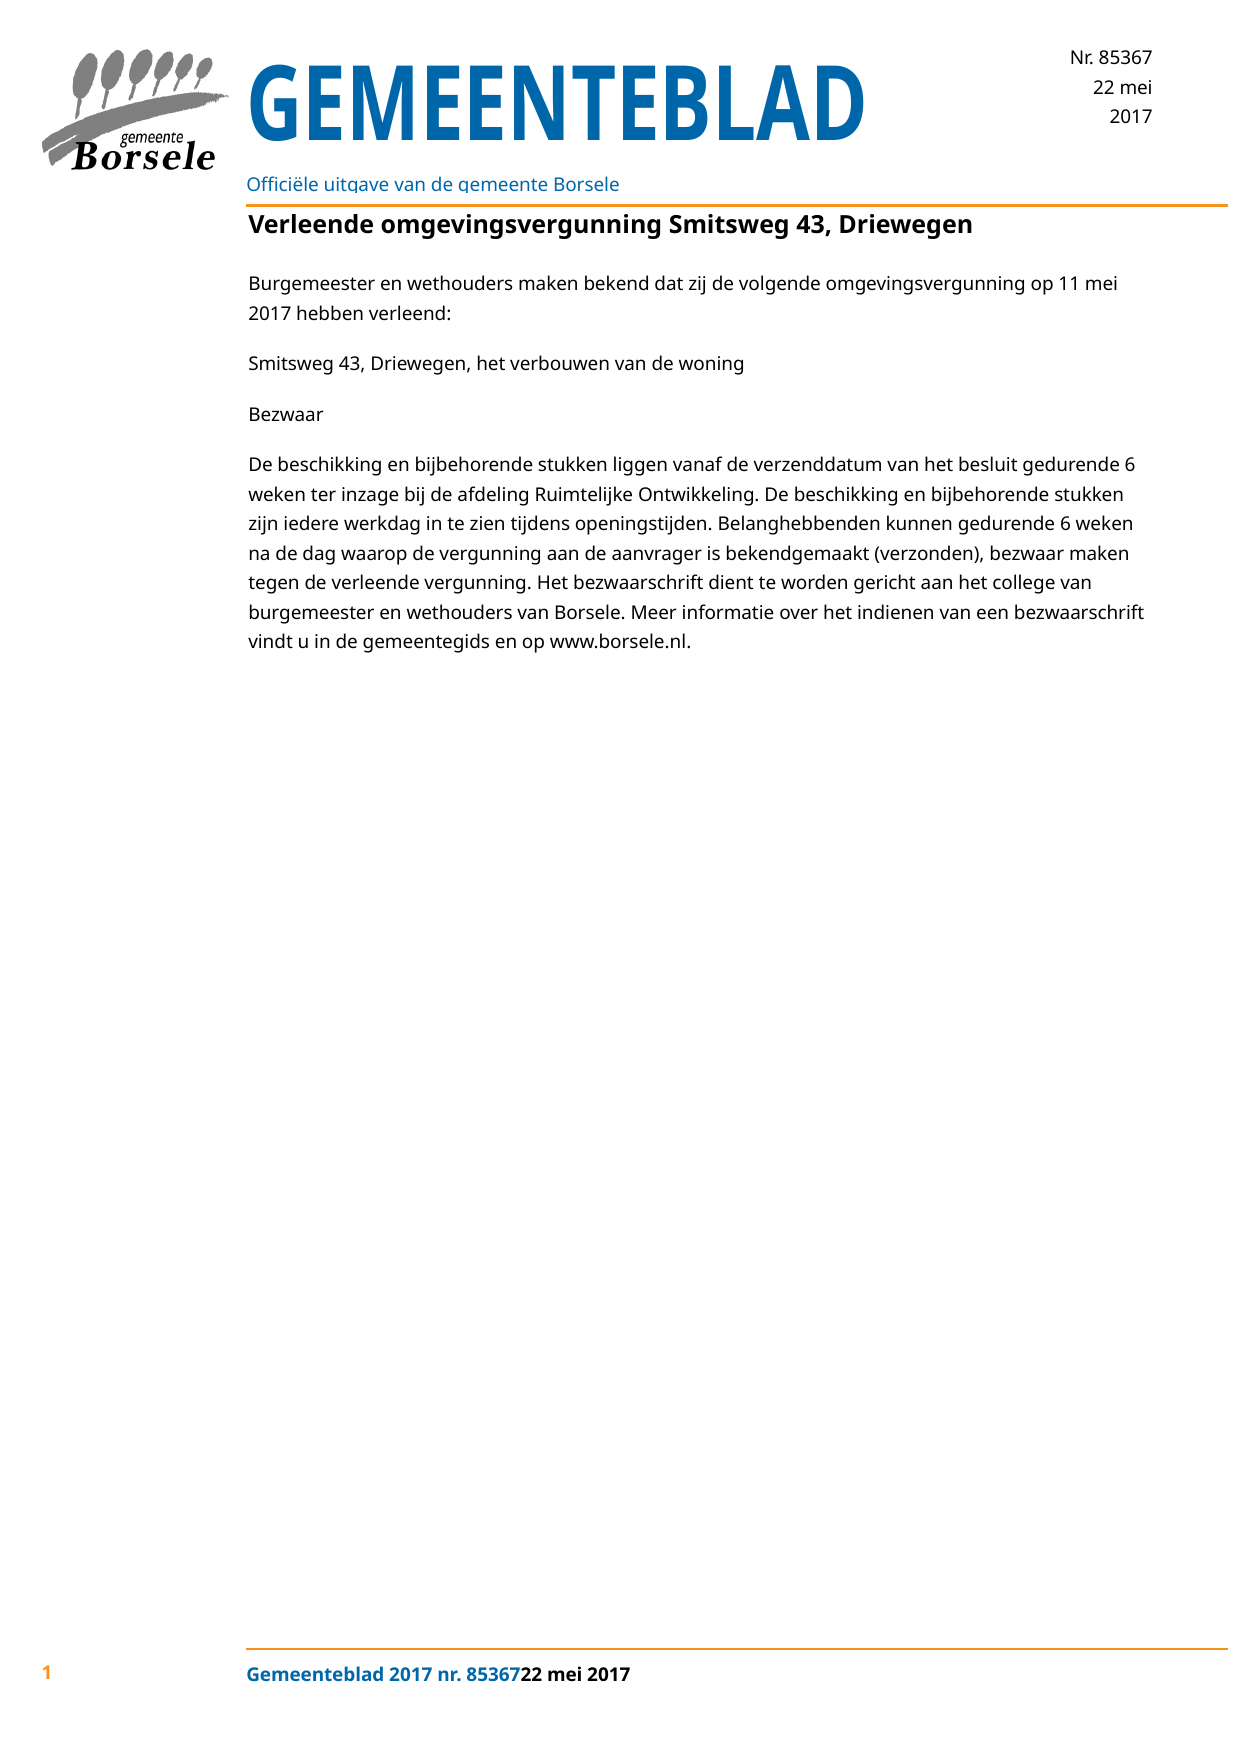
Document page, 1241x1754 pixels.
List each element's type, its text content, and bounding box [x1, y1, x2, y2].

text Burgemeester en wethouders maken bekend dat zij de volgende omgevingsvergunning op 11 mei 2017 hebben verleend: [248, 270, 1152, 326]
text Bezwaar [248, 401, 1152, 426]
picture [41, 47, 231, 172]
text Smitsweg 43, Driewegen, het verbouwen van de woning [248, 350, 1152, 376]
text De beschikking en bijbehorende stukken liggen vanaf de verzenddatum van het besluit gedurende 6 weken ter inzage bij de afdeling Ruimtelijke Ontwikkeling. De beschikking en bijbehorende stukken zijn iedere werkdag in te zien tijdens openingstijden. Belanghebbenden kunnen gedurende 6 weken na de dag waarop de vergunning aan de aanvrager is bekendgemaakt (verzonden), bezwaar maken tegen de verleende vergunning. Het bezwaarschrift dient te worden gericht aan het college van burgemeester en wethouders van Borsele. Meer informatie over het indienen van een bezwaarschrift vindt u in de gemeentegids en op www.borsele.nl. [248, 451, 1152, 654]
text Verleende omgevingsvergunning Smitsweg 43, Driewegen [248, 207, 1152, 241]
